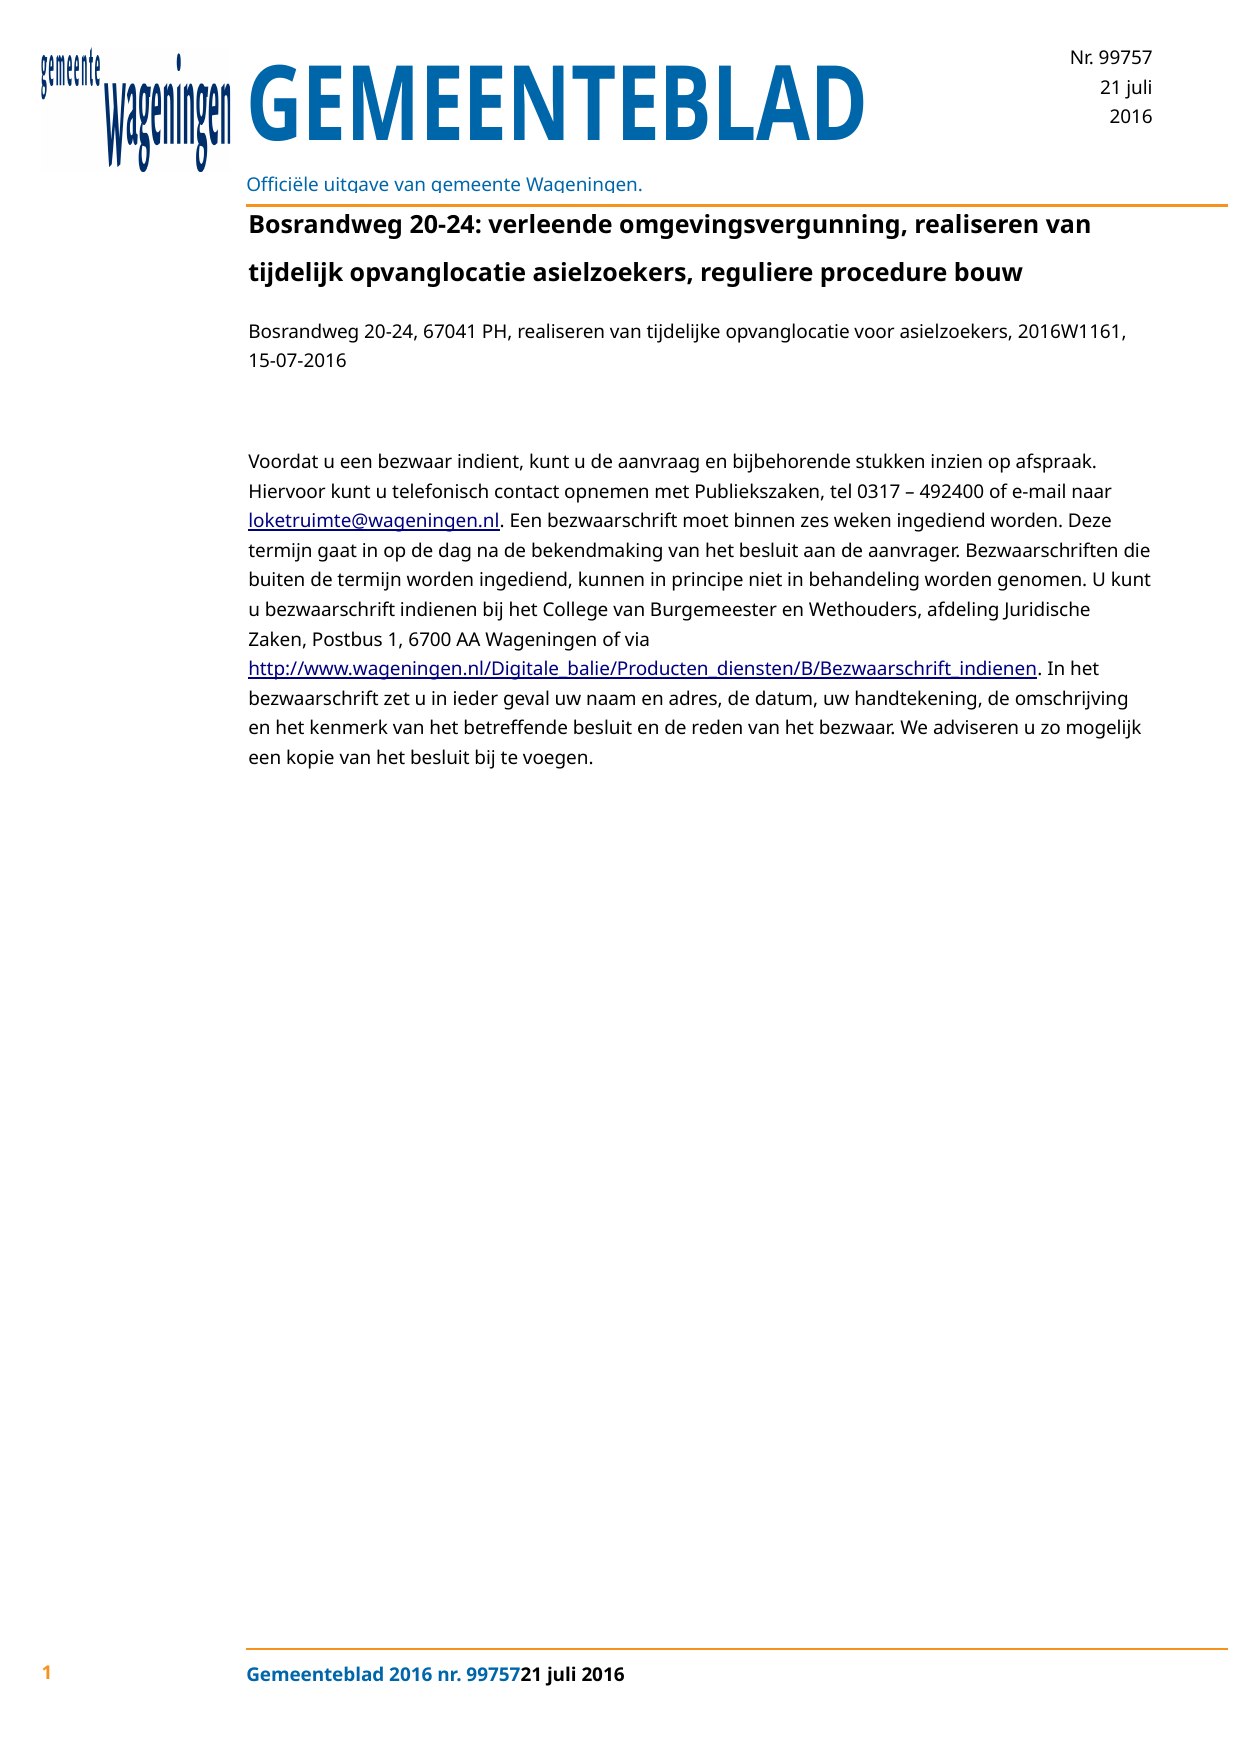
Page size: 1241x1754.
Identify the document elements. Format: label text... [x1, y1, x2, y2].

text Bosrandweg 20-24: verleende omgevingsvergunning, realiseren van tijdelijk opvanglocatie asielzoekers, reguliere procedure bouw [248, 207, 1152, 288]
text Voordat u een bezwaar indient, kunt u de aanvraag en bijbehorende stukken inzien op afspraak. Hiervoor kunt u telefonisch contact opnemen met Publiekszaken, tel 0317 – 492400 of e-mail naar loketruimte@wageningen.nl. Een bezwaarschrift moet binnen zes weken ingediend worden. Deze termijn gaat in op de dag na de bekendmaking van het besluit aan de aanvrager. Bezwaarschriften die buiten de termijn worden ingediend, kunnen in principe niet in behandeling worden genomen. U kunt u bezwaarschrift indienen bij het College van Burgemeester en Wethouders, afdeling Juridische Zaken, Postbus 1, 6700 AA Wageningen of via http://www.wageningen.nl/Digitale_balie/Producten_diensten/B/Bezwaarschrift_indienen. In het bezwaarschrift zet u in ieder geval uw naam en adres, de datum, uw handtekening, de omschrijving en het kenmerk van het betreffende besluit en de reden van het bezwaar. We adviseren u zo mogelijk een kopie van het besluit bij te voegen. [248, 448, 1152, 770]
picture [41, 47, 231, 172]
text Bosrandweg 20-24, 67041 PH, realiseren van tijdelijke opvanglocatie voor asielzoekers, 2016W1161, 15-07-2016 [248, 318, 1152, 373]
